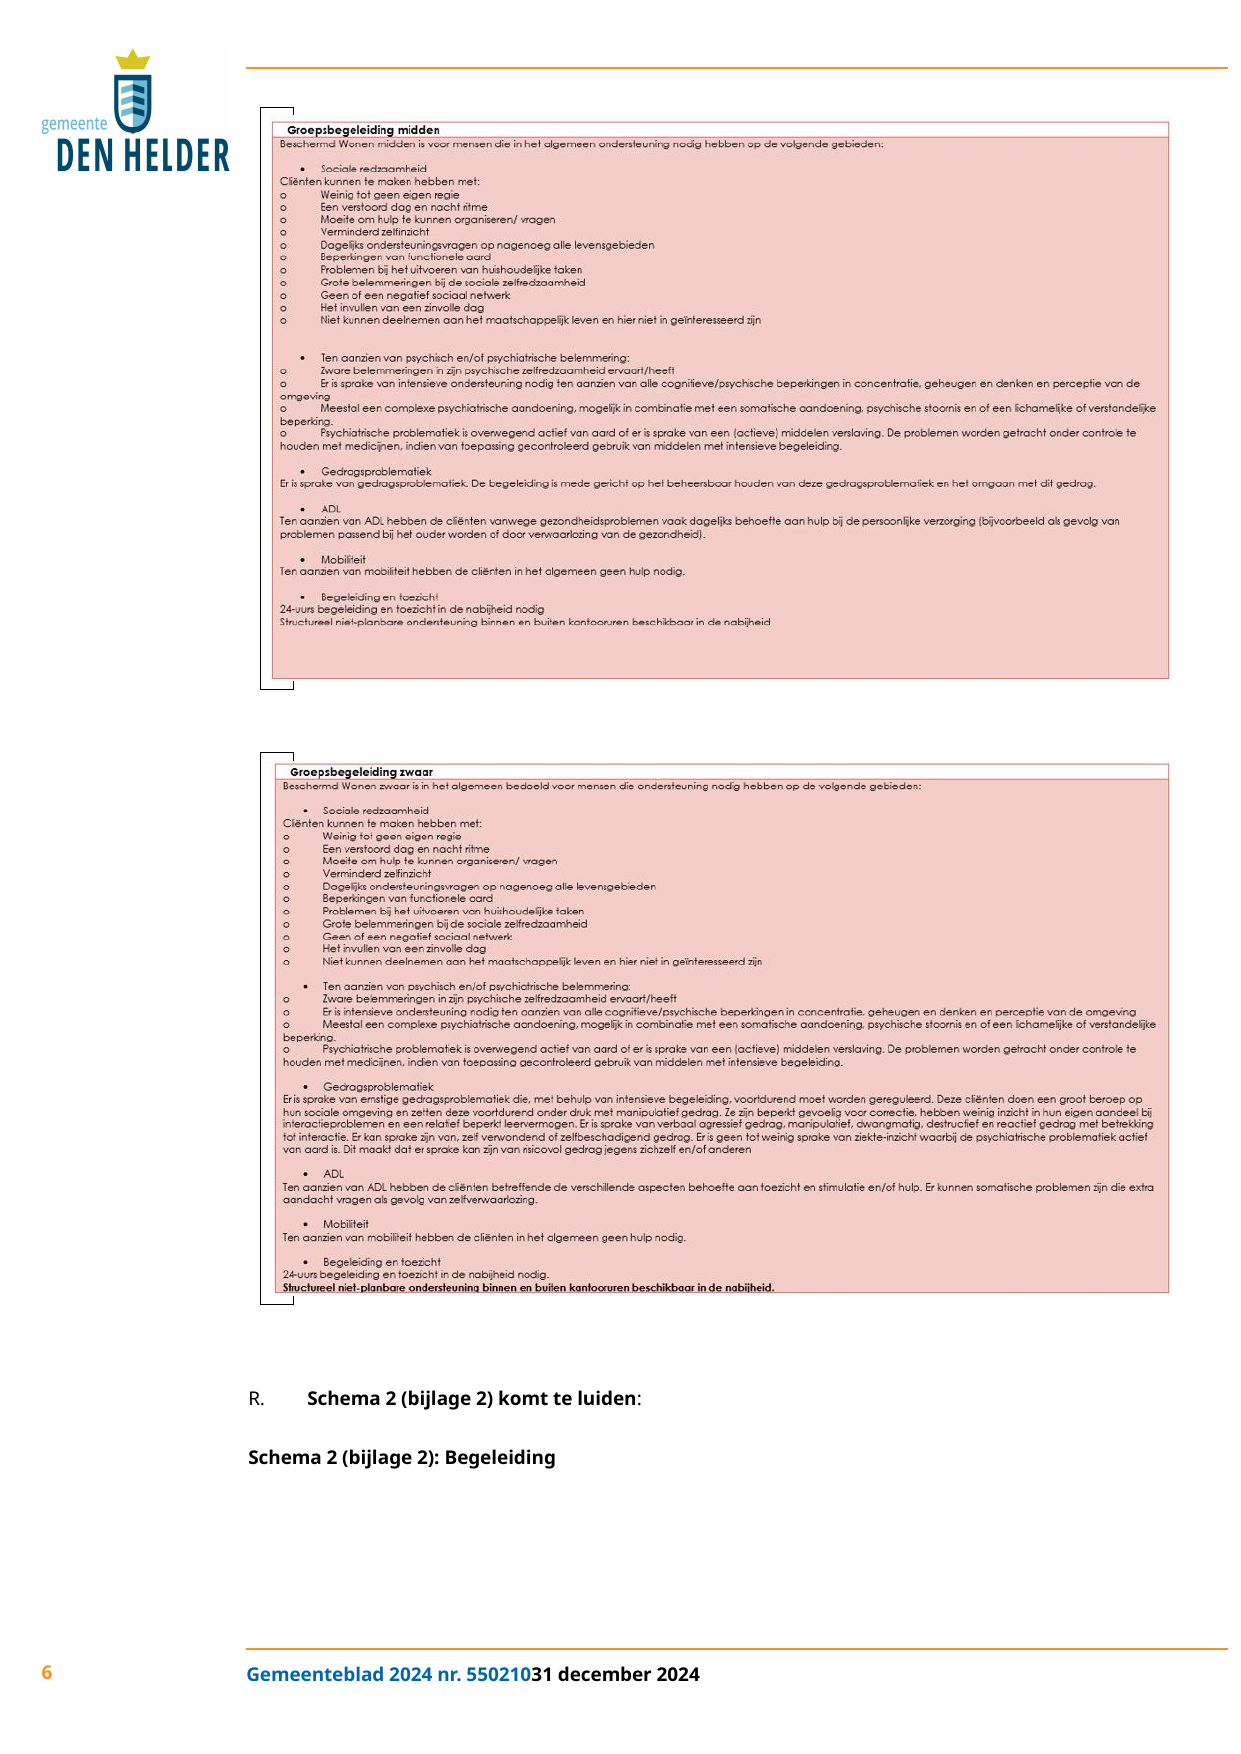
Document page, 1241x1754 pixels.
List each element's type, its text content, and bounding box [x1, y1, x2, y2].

picture [268, 761, 1173, 1296]
picture [41, 47, 231, 172]
picture [63, 144, 68, 165]
text Schema 2 (bijlage 2): Begeleiding [248, 1444, 1152, 1470]
picture [100, 154, 106, 172]
picture [268, 115, 1173, 681]
picture [182, 144, 187, 165]
picture [220, 160, 224, 172]
list Schema 2 (bijlage 2) komt te luiden: [248, 1385, 1152, 1411]
picture [130, 157, 135, 172]
